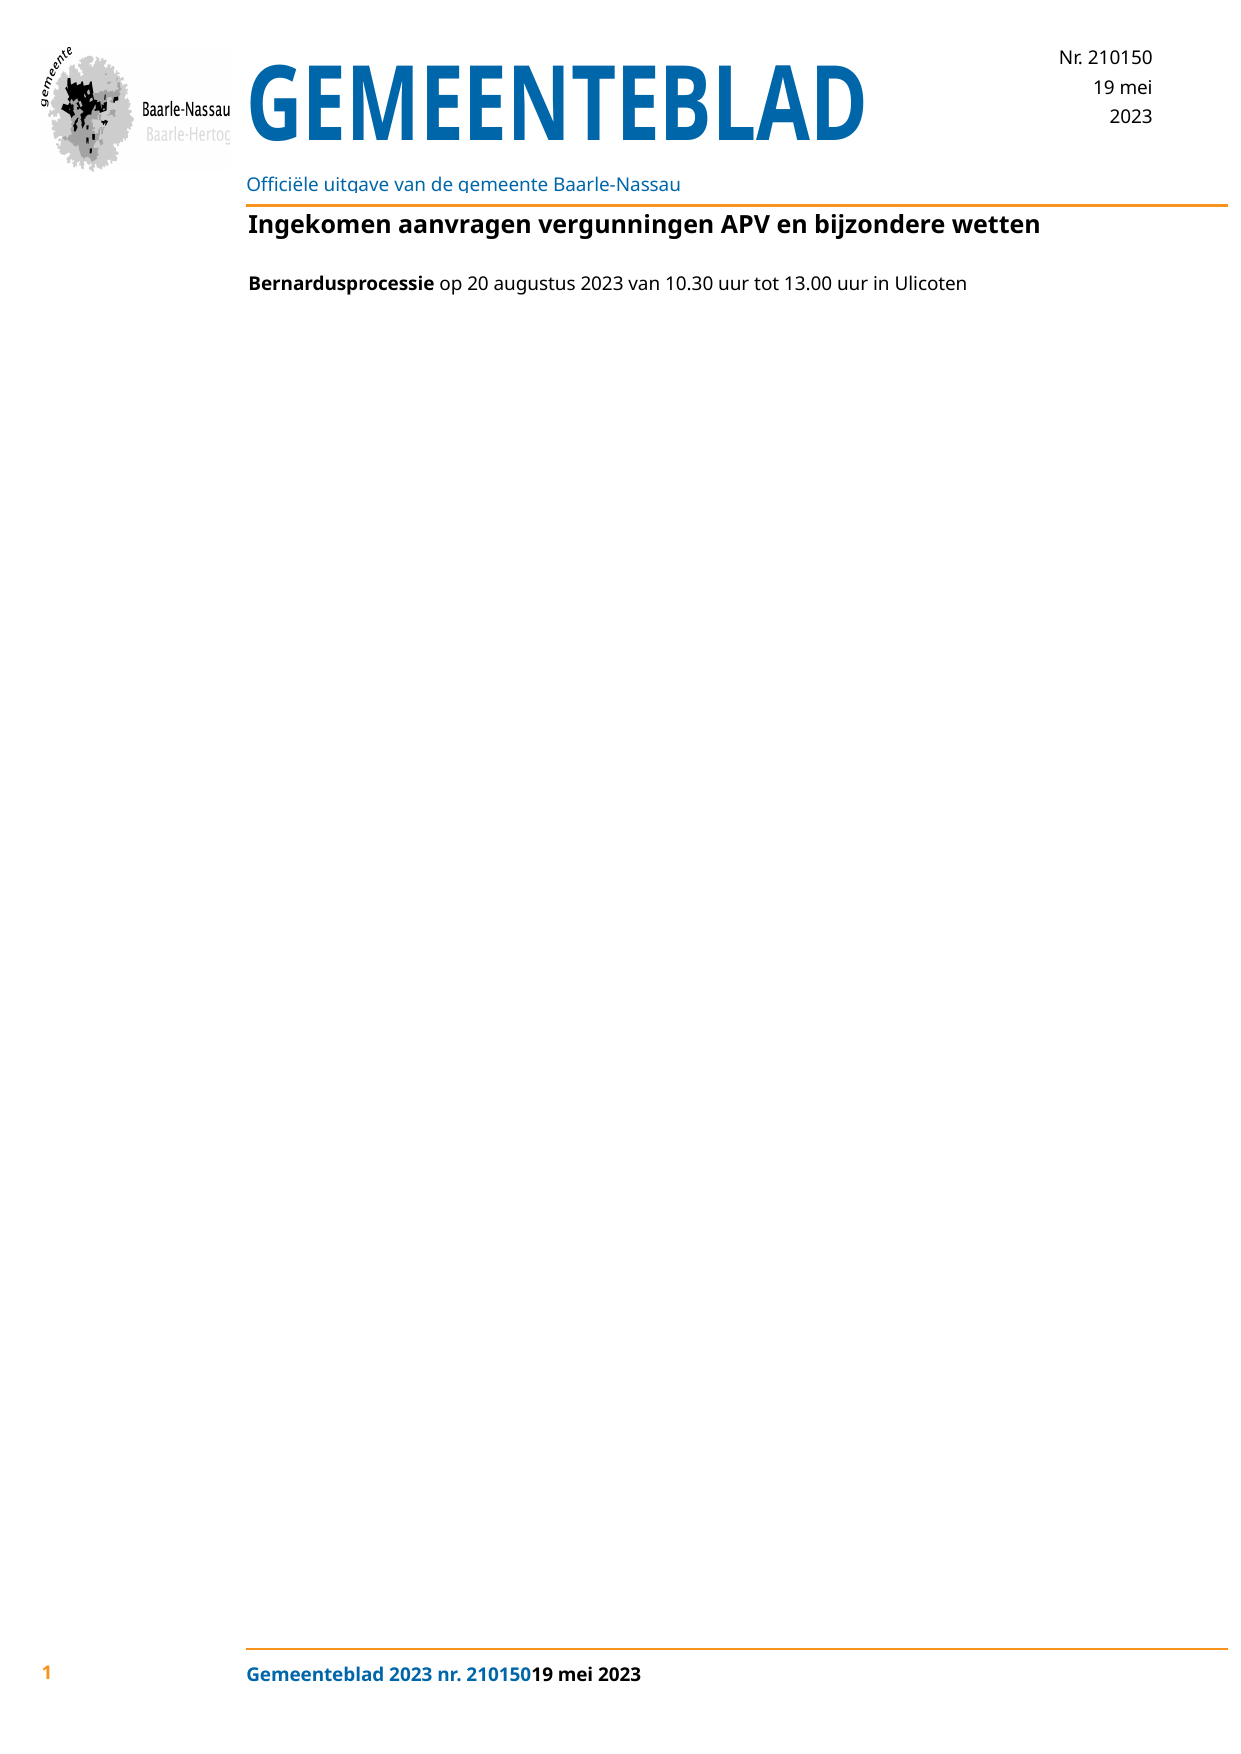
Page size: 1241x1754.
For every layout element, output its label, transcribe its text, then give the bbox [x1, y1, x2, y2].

picture [41, 47, 231, 172]
text Ingekomen aanvragen vergunningen APV en bijzondere wetten [248, 207, 1152, 241]
text Bernardusprocessie op 20 augustus 2023 van 10.30 uur tot 13.00 uur in Ulicoten [248, 270, 1152, 296]
